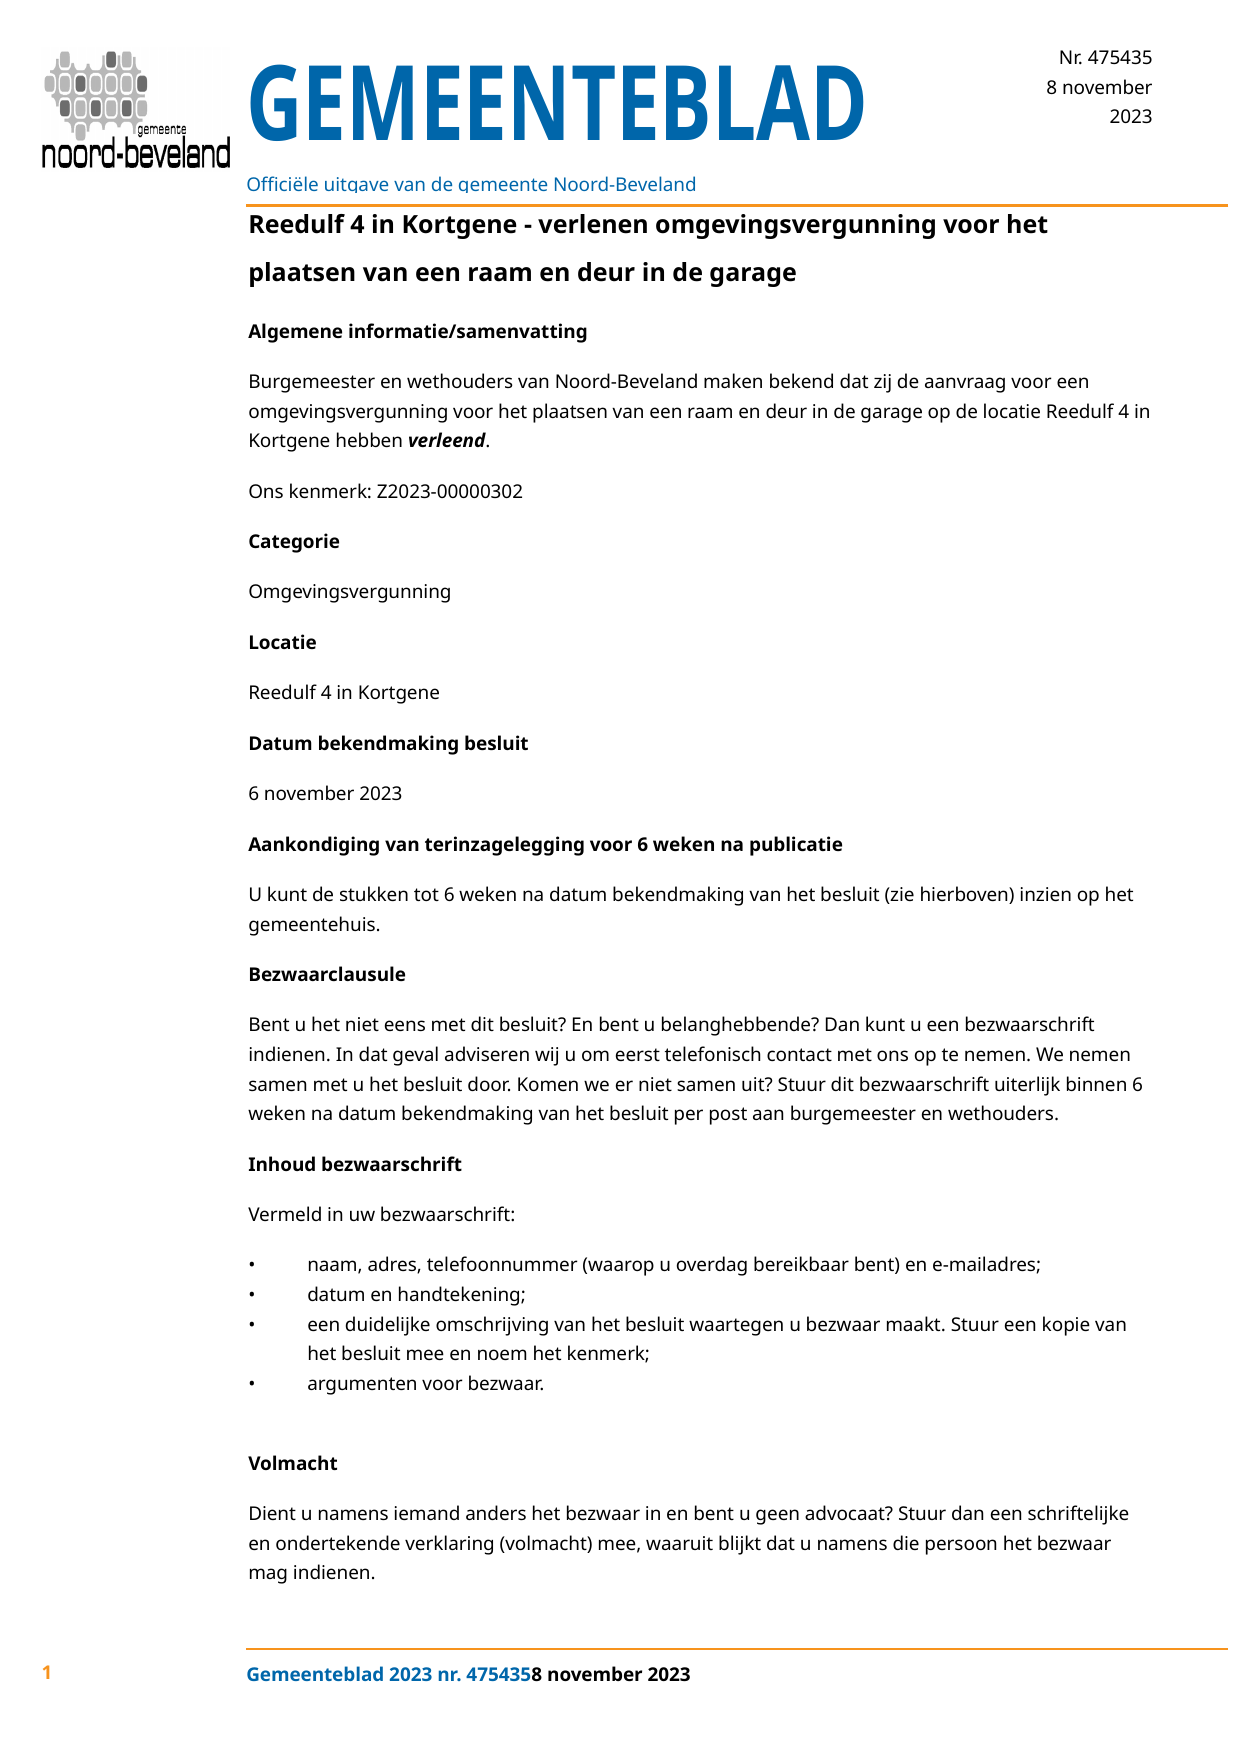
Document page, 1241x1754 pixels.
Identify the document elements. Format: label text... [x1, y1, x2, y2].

text Bent u het niet eens met dit besluit? En bent u belanghebbende? Dan kunt u een bezwaarschrift indienen. In dat geval adviseren wij u om eerst telefonisch contact met ons op te nemen. We nemen samen met u het besluit door. Komen we er niet samen uit? Stuur dit bezwaarschrift uiterlijk binnen 6 weken na datum bekendmaking van het besluit per post aan burgemeester en wethouders. [248, 1012, 1152, 1126]
text Categorie [248, 528, 1152, 554]
text Vermeld in uw bezwaarschrift: [248, 1201, 1152, 1227]
text Algemene informatie/samenvatting [248, 318, 1152, 344]
text Volmacht [248, 1450, 1152, 1476]
picture [41, 47, 231, 172]
text Aankondiging van terinzagelegging voor 6 weken na publicatie [248, 831, 1152, 857]
text Datum bekendmaking besluit [248, 730, 1152, 756]
text Reedulf 4 in Kortgene [248, 679, 1152, 705]
text Bezwaarclausule [248, 961, 1152, 987]
text Reedulf 4 in Kortgene - verlenen omgevingsvergunning voor het plaatsen van een raam en deur in de garage [248, 207, 1152, 288]
text Burgemeester en wethouders van Noord-Beveland maken bekend dat zij de aanvraag voor een omgevingsvergunning voor het plaatsen van een raam en deur in de garage op de locatie Reedulf 4 in Kortgene hebben verleend. [248, 368, 1152, 453]
list naam, adres, telefoonnummer (waarop u overdag bereikbaar bent) en e-mailadres; [248, 1252, 1152, 1277]
text Locatie [248, 629, 1152, 655]
text Dient u namens iemand anders het bezwaar in en bent u geen advocaat? Stuur dan een schriftelijke en ondertekende verklaring (volmacht) mee, waaruit blijkt dat u namens die persoon het bezwaar mag indienen. [248, 1500, 1152, 1585]
text Inhoud bezwaarschrift [248, 1151, 1152, 1177]
text Omgevingsvergunning [248, 579, 1152, 604]
list datum en handtekening; [248, 1281, 1152, 1307]
text U kunt de stukken tot 6 weken na datum bekendmaking van het besluit (zie hierboven) inzien op het gemeentehuis. [248, 881, 1152, 937]
text 6 november 2023 [248, 780, 1152, 806]
list argumenten voor bezwaar. [248, 1370, 1152, 1396]
text Ons kenmerk: Z2023-00000302 [248, 478, 1152, 504]
list een duidelijke omschrijving van het besluit waartegen u bezwaar maakt. Stuur een kopie van het besluit mee en noem het kenmerk; [248, 1311, 1152, 1366]
